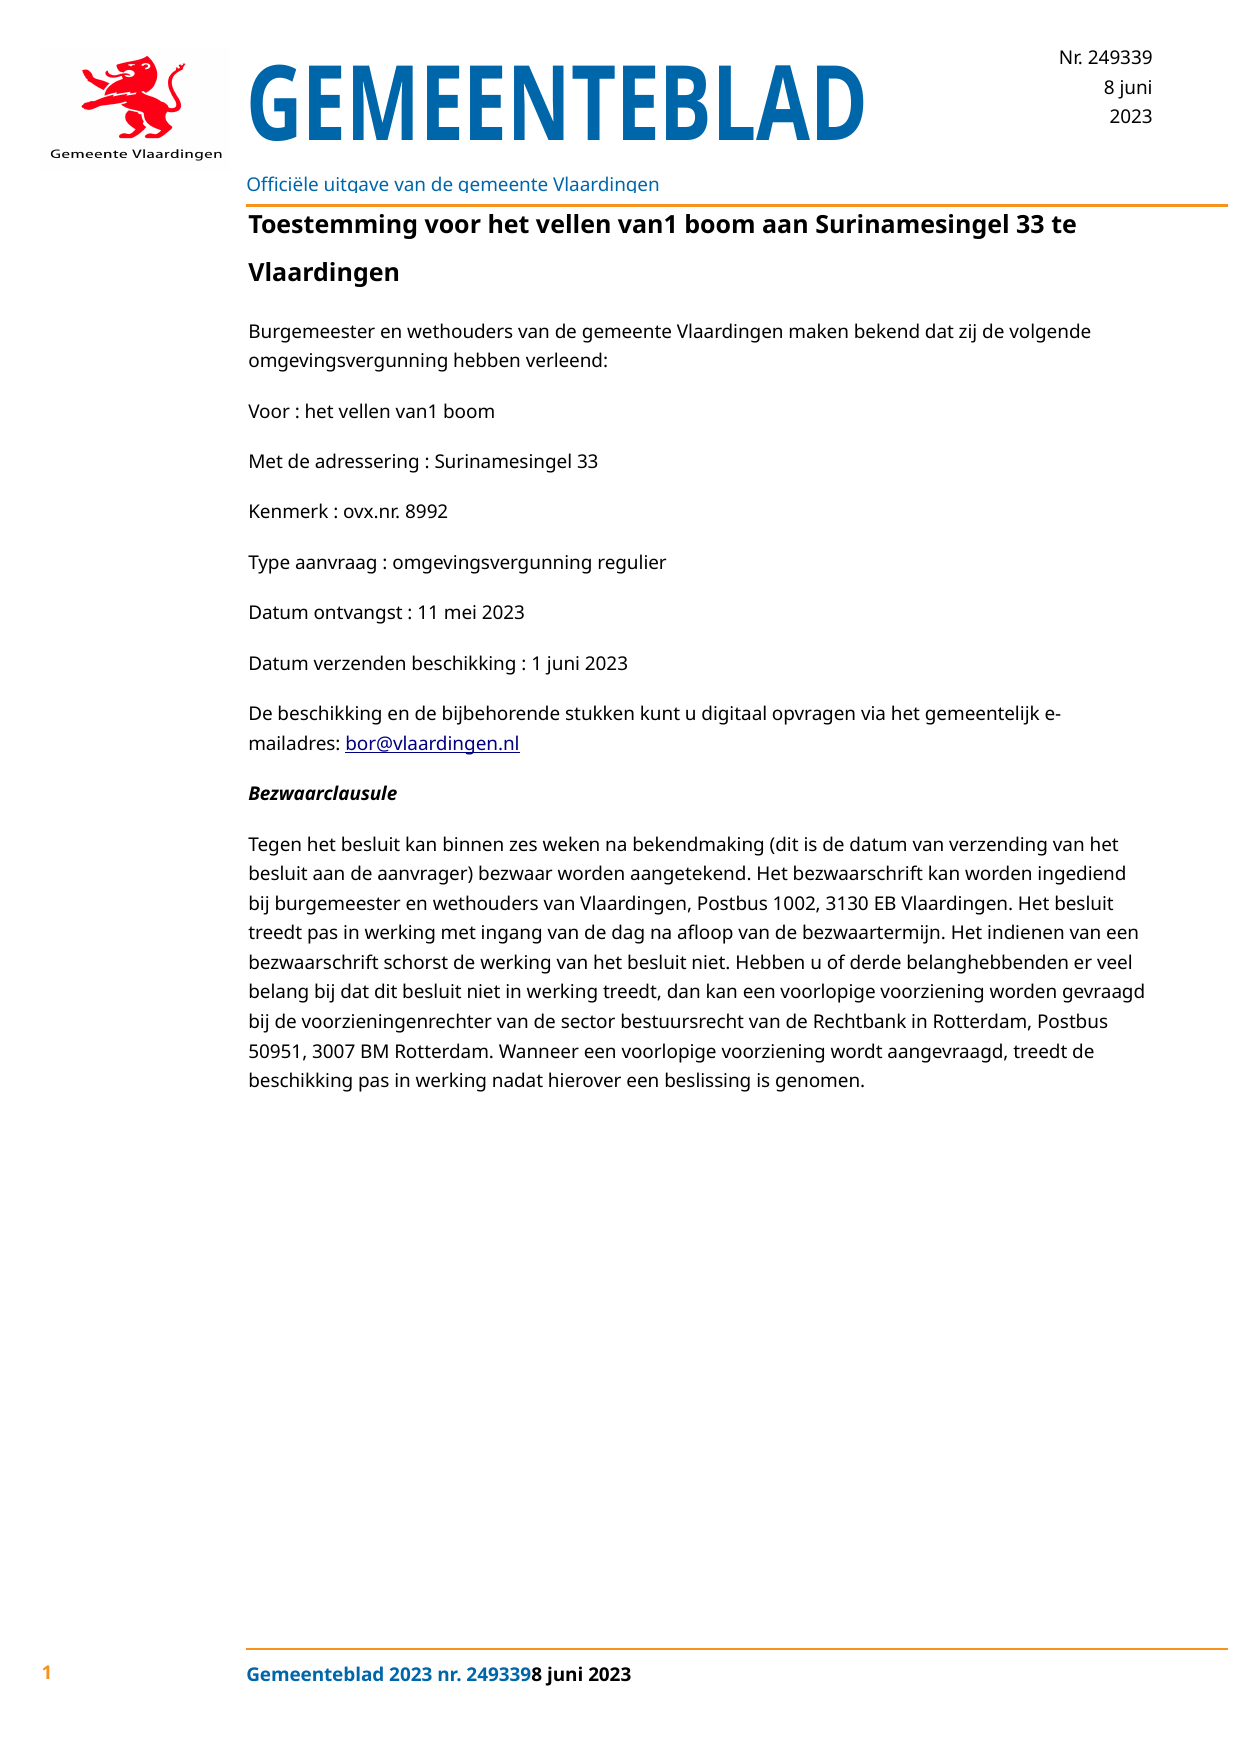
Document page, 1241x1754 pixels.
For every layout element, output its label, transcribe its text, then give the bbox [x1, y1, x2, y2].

text Datum ontvangst : 11 mei 2023 [248, 599, 1152, 625]
text Burgemeester en wethouders van de gemeente Vlaardingen maken bekend dat zij de volgende omgevingsvergunning hebben verleend: [248, 318, 1152, 373]
text Bezwaarclausule [248, 780, 1152, 806]
text Kenmerk : ovx.nr. 8992 [248, 499, 1152, 524]
text Tegen het besluit kan binnen zes weken na bekendmaking (dit is de datum van verzending van het besluit aan de aanvrager) bezwaar worden aangetekend. Het bezwaarschrift kan worden ingediend bij burgemeester en wethouders van Vlaardingen, Postbus 1002, 3130 EB Vlaardingen. Het besluit treedt pas in werking met ingang van de dag na afloop van de bezwaartermijn. Het indienen van een bezwaarschrift schorst de werking van het besluit niet. Hebben u of derde belanghebbenden er veel belang bij dat dit besluit niet in werking treedt, dan kan een voorlopige voorziening worden gevraagd bij de voorzieningenrechter van de sector bestuursrecht van de Rechtbank in Rotterdam, Postbus 50951, 3007 BM Rotterdam. Wanneer een voorlopige voorziening wordt aangevraagd, treedt de beschikking pas in werking nadat hierover een beslissing is genomen. [248, 831, 1152, 1093]
text Met de adressering : Surinamesingel 33 [248, 448, 1152, 474]
text Datum verzenden beschikking : 1 juni 2023 [248, 650, 1152, 676]
text Toestemming voor het vellen van1 boom aan Surinamesingel 33 te Vlaardingen [248, 207, 1152, 288]
text Voor : het vellen van1 boom [248, 398, 1152, 424]
text De beschikking en de bijbehorende stukken kunt u digitaal opvragen via het gemeentelijk e-mailadres: bor@vlaardingen.nl [248, 700, 1152, 756]
text Type aanvraag : omgevingsvergunning regulier [248, 549, 1152, 575]
picture [41, 47, 231, 172]
